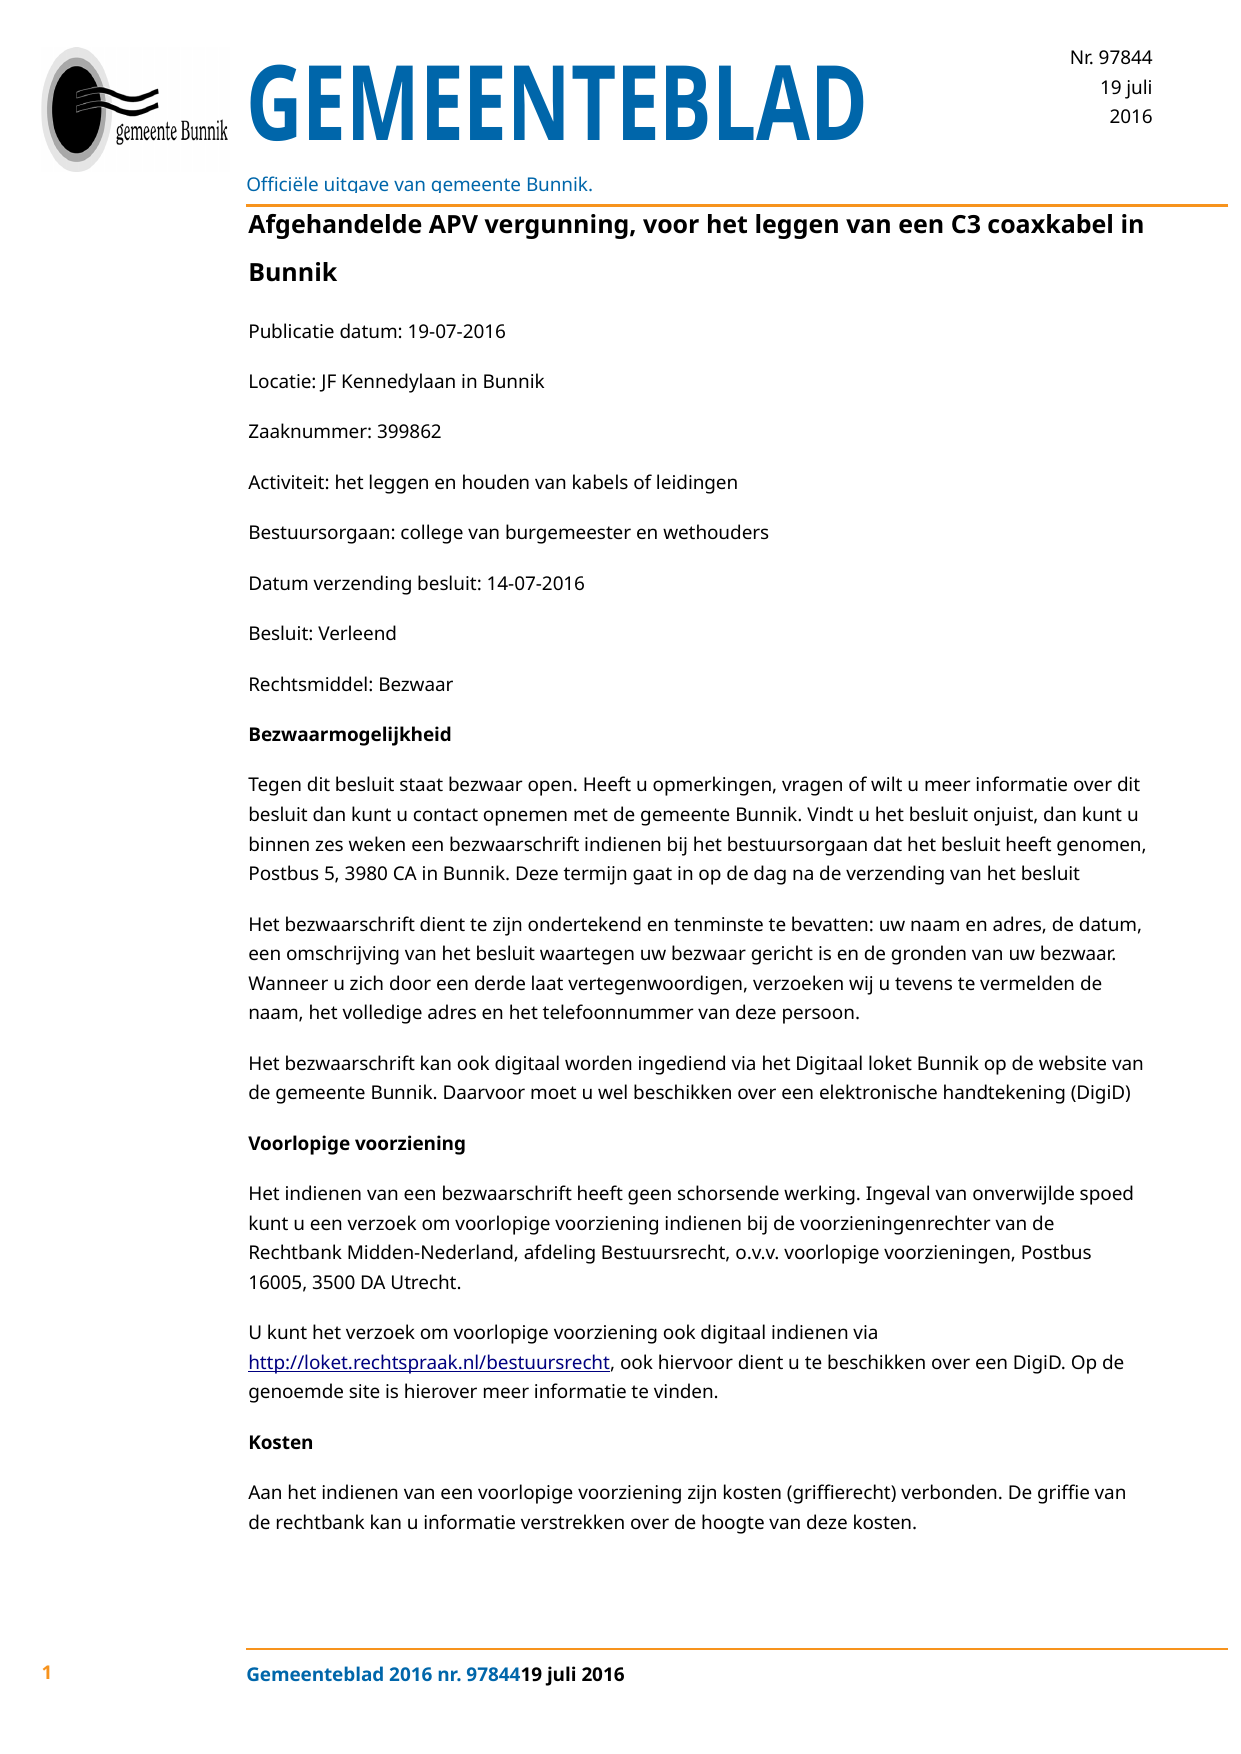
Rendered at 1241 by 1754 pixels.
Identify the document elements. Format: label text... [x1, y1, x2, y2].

picture [41, 47, 231, 172]
text Datum verzending besluit: 14-07-2016 [248, 570, 1152, 596]
text Rechtsmiddel: Bezwaar [248, 671, 1152, 697]
text Zaaknummer: 399862 [248, 419, 1152, 444]
text Het bezwaarschrift kan ook digitaal worden ingediend via het Digitaal loket Bunnik op de website van de gemeente Bunnik. Daarvoor moet u wel beschikken over een elektronische handtekening (DigiD) [248, 1050, 1152, 1105]
text Publicatie datum: 19-07-2016 [248, 318, 1152, 344]
text U kunt het verzoek om voorlopige voorziening ook digitaal indienen via http://loket.rechtspraak.nl/bestuursrecht, ook hiervoor dient u te beschikken over een DigiD. Op de genoemde site is hierover meer informatie te vinden. [248, 1319, 1152, 1404]
text Kosten [248, 1429, 1152, 1455]
text Het indienen van een bezwaarschrift heeft geen schorsende werking. Ingeval van onverwijlde spoed kunt u een verzoek om voorlopige voorziening indienen bij de voorzieningenrechter van de Rechtbank Midden-Nederland, afdeling Bestuursrecht, o.v.v. voorlopige voorzieningen, Postbus 16005, 3500 DA Utrecht. [248, 1180, 1152, 1295]
text Tegen dit besluit staat bezwaar open. Heeft u opmerkingen, vragen of wilt u meer informatie over dit besluit dan kunt u contact opnemen met de gemeente Bunnik. Vindt u het besluit onjuist, dan kunt u binnen zes weken een bezwaarschrift indienen bij het bestuursorgaan dat het besluit heeft genomen, Postbus 5, 3980 CA in Bunnik. Deze termijn gaat in op de dag na de verzending van het besluit [248, 772, 1152, 886]
text Voorlopige voorziening [248, 1130, 1152, 1156]
text Activiteit: het leggen en houden van kabels of leidingen [248, 469, 1152, 495]
text Aan het indienen van een voorlopige voorziening zijn kosten (griffierecht) verbonden. De griffie van de rechtbank kan u informatie verstrekken over de hoogte van deze kosten. [248, 1479, 1152, 1535]
text Bestuursorgaan: college van burgemeester en wethouders [248, 519, 1152, 545]
text Afgehandelde APV vergunning, voor het leggen van een C3 coaxkabel in Bunnik [248, 207, 1152, 288]
text Het bezwaarschrift dient te zijn ondertekend en tenminste te bevatten: uw naam en adres, de datum, een omschrijving van het besluit waartegen uw bezwaar gericht is en de gronden van uw bezwaar. Wanneer u zich door een derde laat vertegenwoordigen, verzoeken wij u tevens te vermelden de naam, het volledige adres en het telefoonnummer van deze persoon. [248, 911, 1152, 1025]
text Bezwaarmogelijkheid [248, 721, 1152, 747]
text Locatie: JF Kennedylaan in Bunnik [248, 368, 1152, 394]
text Besluit: Verleend [248, 620, 1152, 646]
